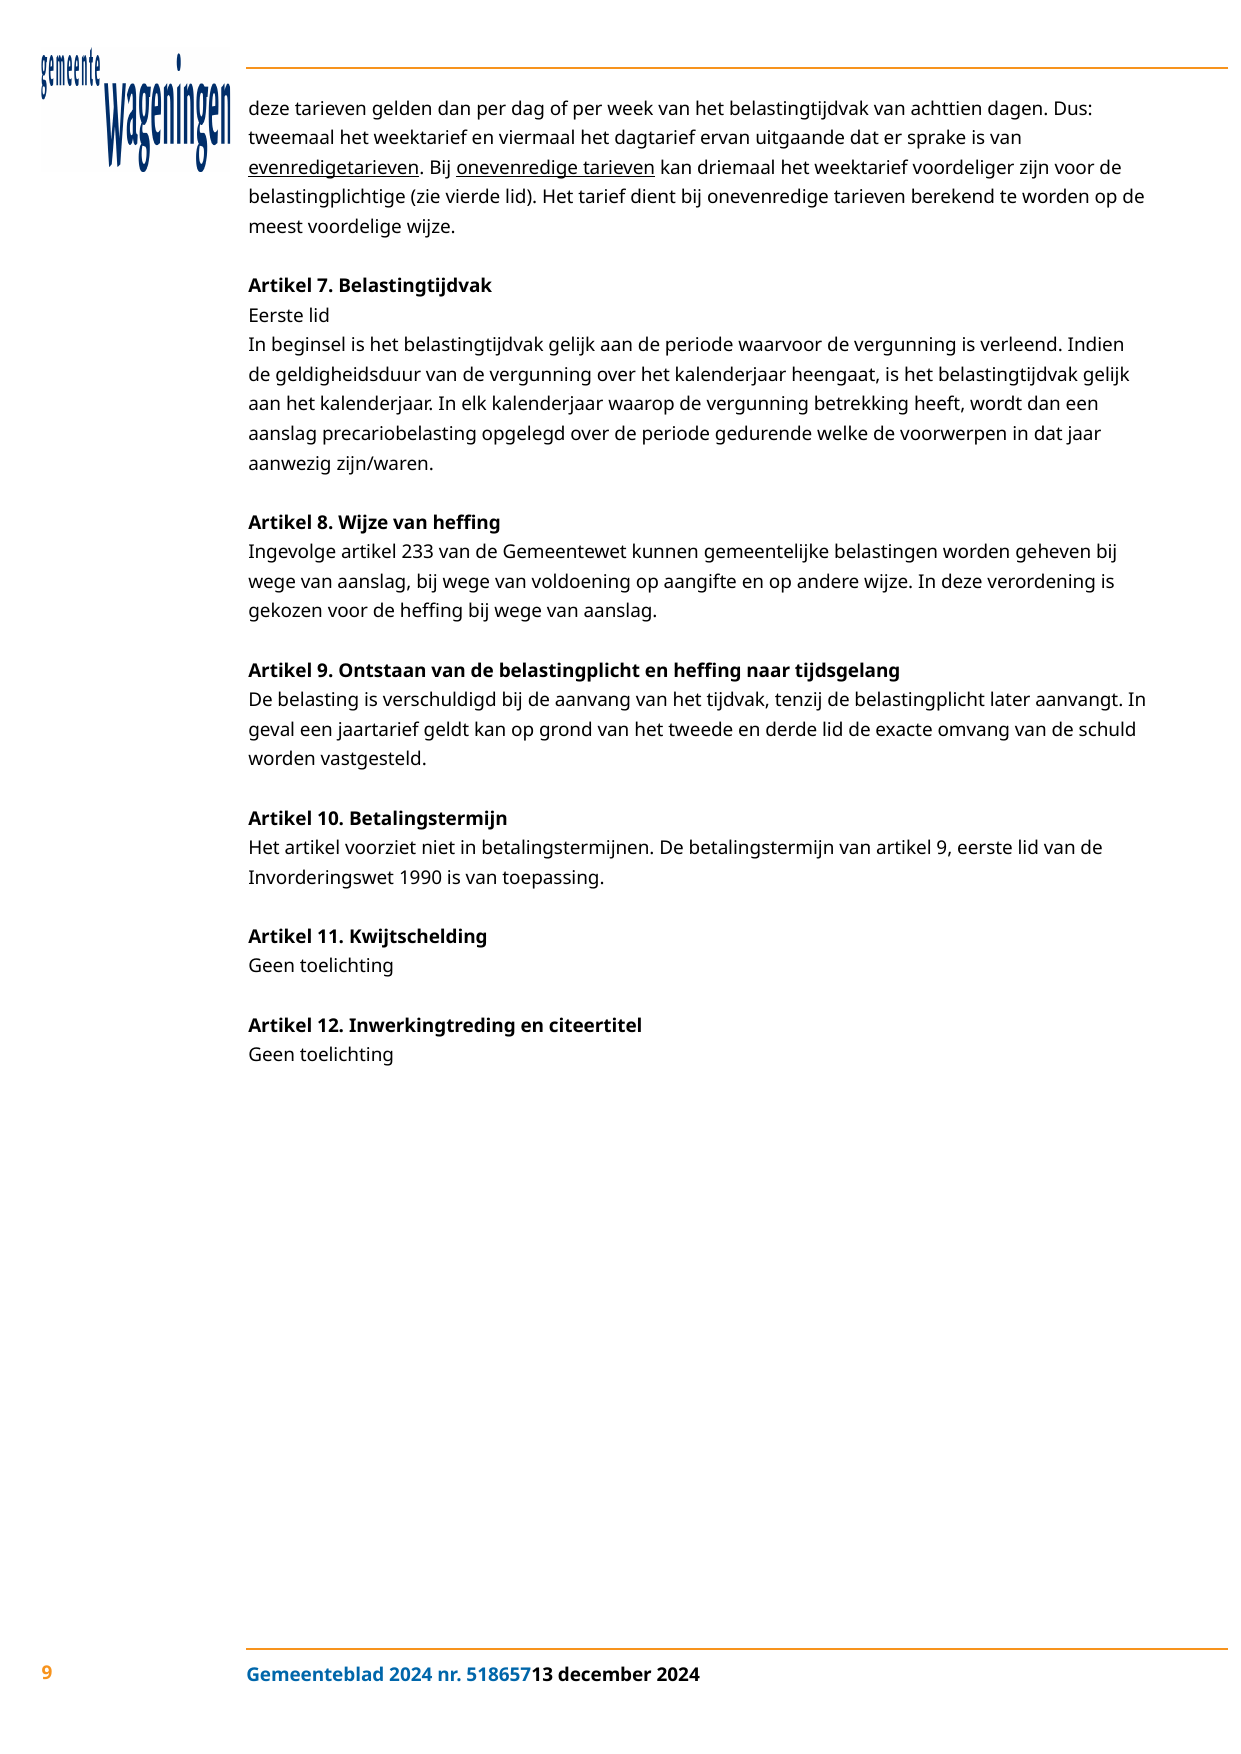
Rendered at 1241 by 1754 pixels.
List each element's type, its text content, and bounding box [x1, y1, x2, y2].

text Eerste lid [248, 302, 1152, 328]
text De belasting is verschuldigd bij de aanvang van het tijdvak, tenzij de belastingplicht later aanvangt. In geval een jaartarief geldt kan op grond van het tweede en derde lid de exacte omvang van de schuld worden vastgesteld. [248, 686, 1152, 771]
text Artikel 12. Inwerkingtreding en citeertitel [248, 1012, 1152, 1038]
text Artikel 11. Kwijtschelding [248, 923, 1152, 949]
text Geen toelichting [248, 1041, 1152, 1067]
text Artikel 9. Ontstaan van de belastingplicht en heffing naar tijdsgelang [248, 657, 1152, 683]
text deze tarieven gelden dan per dag of per week van het belastingtijdvak van achttien dagen. Dus: tweemaal het weektarief en viermaal het dagtarief ervan uitgaande dat er sprake is van evenredigetarieven. Bij onevenredige tarieven kan driemaal het weektarief voordeliger zijn voor de belastingplichtige (zie vierde lid). Het tarief dient bij onevenredige tarieven berekend te worden op de meest voordelige wijze. [248, 95, 1152, 239]
text Artikel 7. Belastingtijdvak [248, 272, 1152, 298]
text Ingevolge artikel 233 van de Gemeentewet kunnen gemeentelijke belastingen worden geheven bij wege van aanslag, bij wege van voldoening op aangifte en op andere wijze. In deze verordening is gekozen voor de heffing bij wege van aanslag. [248, 538, 1152, 623]
text In beginsel is het belastingtijdvak gelijk aan de periode waarvoor de vergunning is verleend. Indien de geldigheidsduur van de vergunning over het kalenderjaar heengaat, is het belastingtijdvak gelijk aan het kalenderjaar. In elk kalenderjaar waarop de vergunning betrekking heeft, wordt dan een aanslag precariobelasting opgelegd over de periode gedurende welke de voorwerpen in dat jaar aanwezig zijn/waren. [248, 331, 1152, 476]
picture [41, 47, 231, 172]
text Het artikel voorziet niet in betalingstermijnen. De betalingstermijn van artikel 9, eerste lid van de Invorderingswet 1990 is van toepassing. [248, 834, 1152, 890]
text Artikel 10. Betalingstermijn [248, 805, 1152, 831]
text Artikel 8. Wijze van heffing [248, 509, 1152, 535]
text Geen toelichting [248, 953, 1152, 978]
